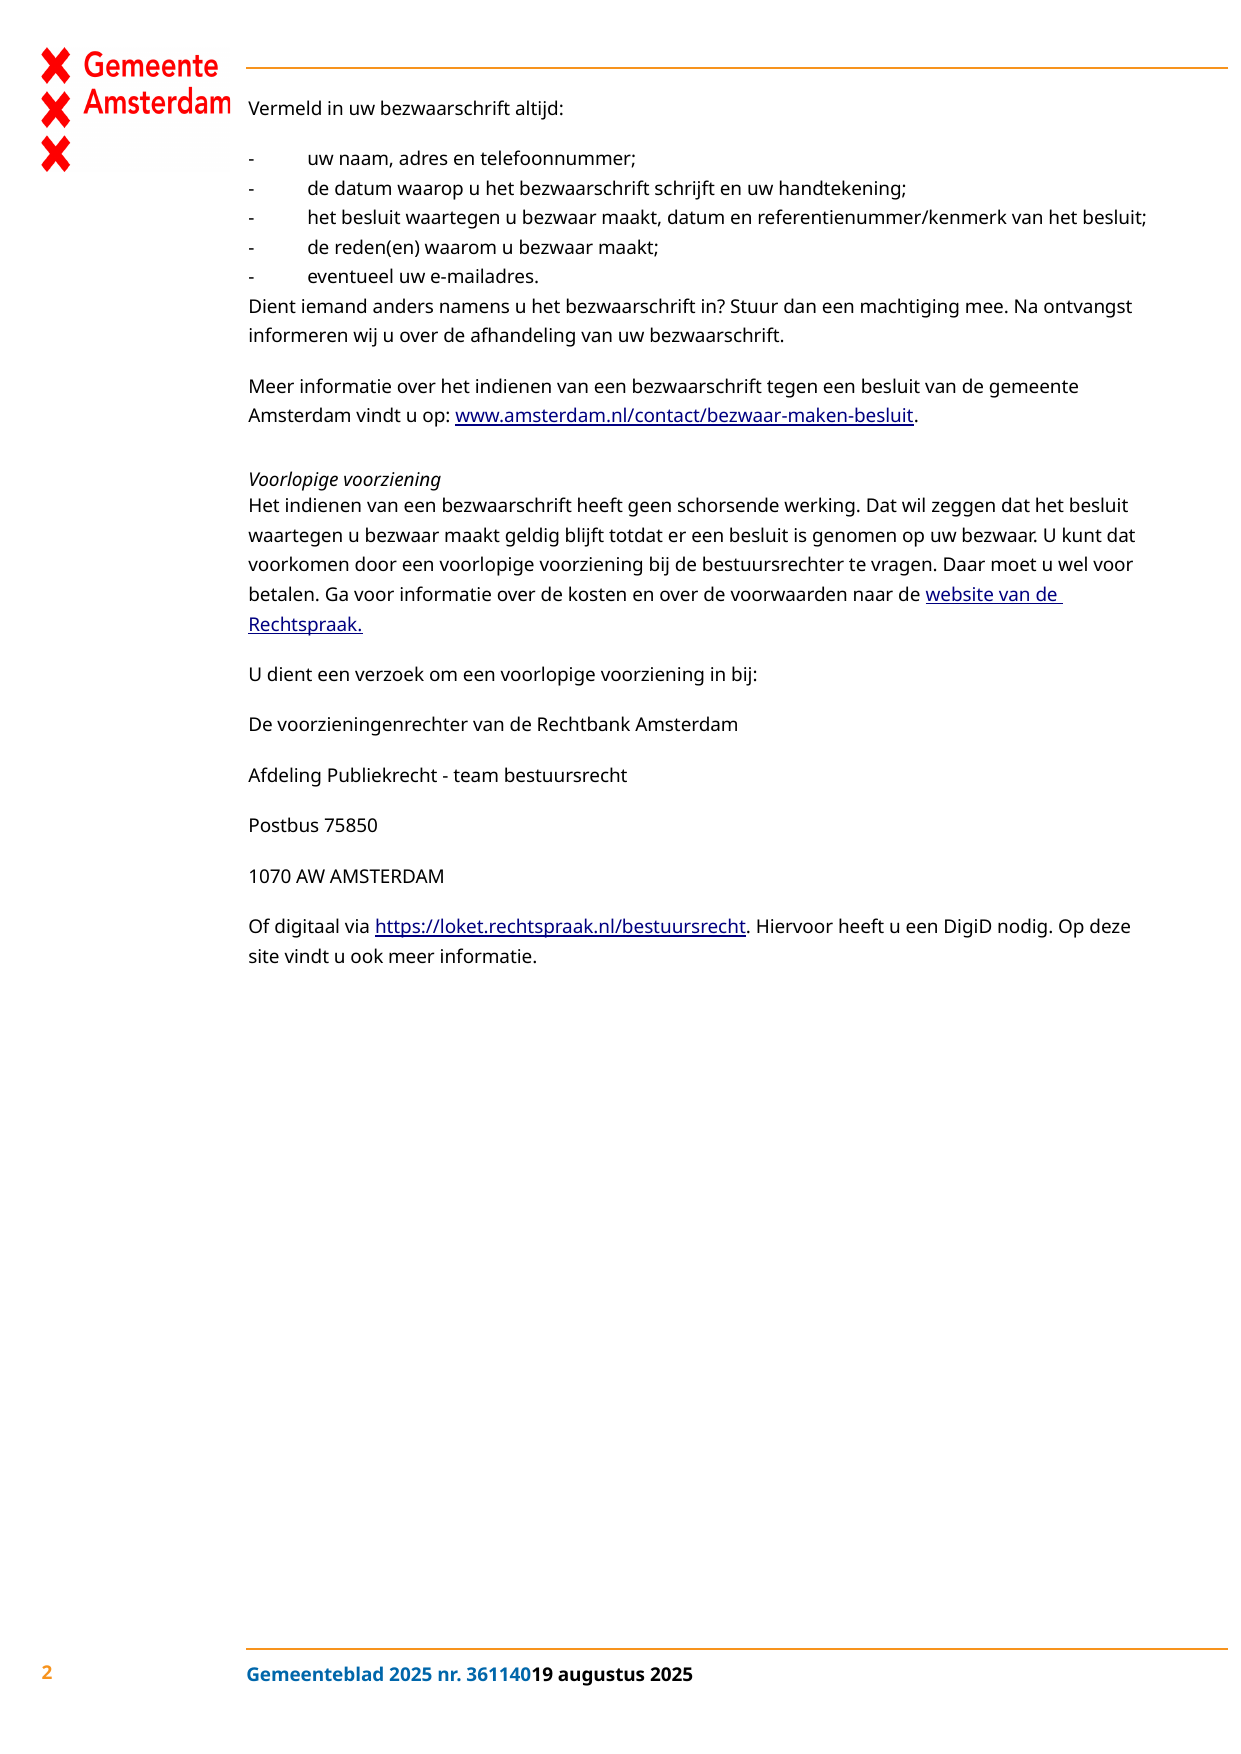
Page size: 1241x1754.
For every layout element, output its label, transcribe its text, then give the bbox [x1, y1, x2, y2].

text U dient een verzoek om een voorlopige voorziening in bij: [248, 661, 1152, 687]
text Afdeling Publiekrecht - team bestuursrecht [248, 762, 1152, 788]
text Dient iemand anders namens u het bezwaarschrift in? Stuur dan een machtiging mee. Na ontvangst informeren wij u over de afhandeling van uw bezwaarschrift. [248, 293, 1152, 348]
text Meer informatie over het indienen van een bezwaarschrift tegen een besluit van de gemeente Amsterdam vindt u op: www.amsterdam.nl/contact/bezwaar-maken-besluit. [248, 373, 1152, 428]
text Of digitaal via https://loket.rechtspraak.nl/bestuursrecht. Hiervoor heeft u een DigiD nodig. Op deze site vindt u ook meer informatie. [248, 913, 1152, 968]
picture [41, 47, 231, 172]
text Het indienen van een bezwaarschrift heeft geen schorsende werking. Dat wil zeggen dat het besluit waartegen u bezwaar maakt geldig blijft totdat er een besluit is genomen op uw bezwaar. U kunt dat voorkomen door een voorlopige voorziening bij de bestuursrechter te vragen. Daar moet u wel voor betalen. Ga voor informatie over de kosten en over de voorwaarden naar de website van de Rechtspraak. [248, 492, 1152, 636]
text Vermeld in uw bezwaarschrift altijd: [248, 95, 1152, 121]
list het besluit waartegen u bezwaar maakt, datum en referentienummer/kenmerk van het besluit; [248, 204, 1152, 230]
list de reden(en) waarom u bezwaar maakt; [248, 234, 1152, 260]
list de datum waarop u het bezwaarschrift schrijft en uw handtekening; [248, 175, 1152, 201]
list uw naam, adres en telefoonnummer; [248, 145, 1152, 171]
list eventueel uw e-mailadres. [248, 263, 1152, 289]
text Voorlopige voorziening [248, 467, 1152, 492]
text De voorzieningenrechter van de Rechtbank Amsterdam [248, 712, 1152, 737]
text 1070 AW AMSTERDAM [248, 863, 1152, 888]
text Postbus 75850 [248, 812, 1152, 838]
